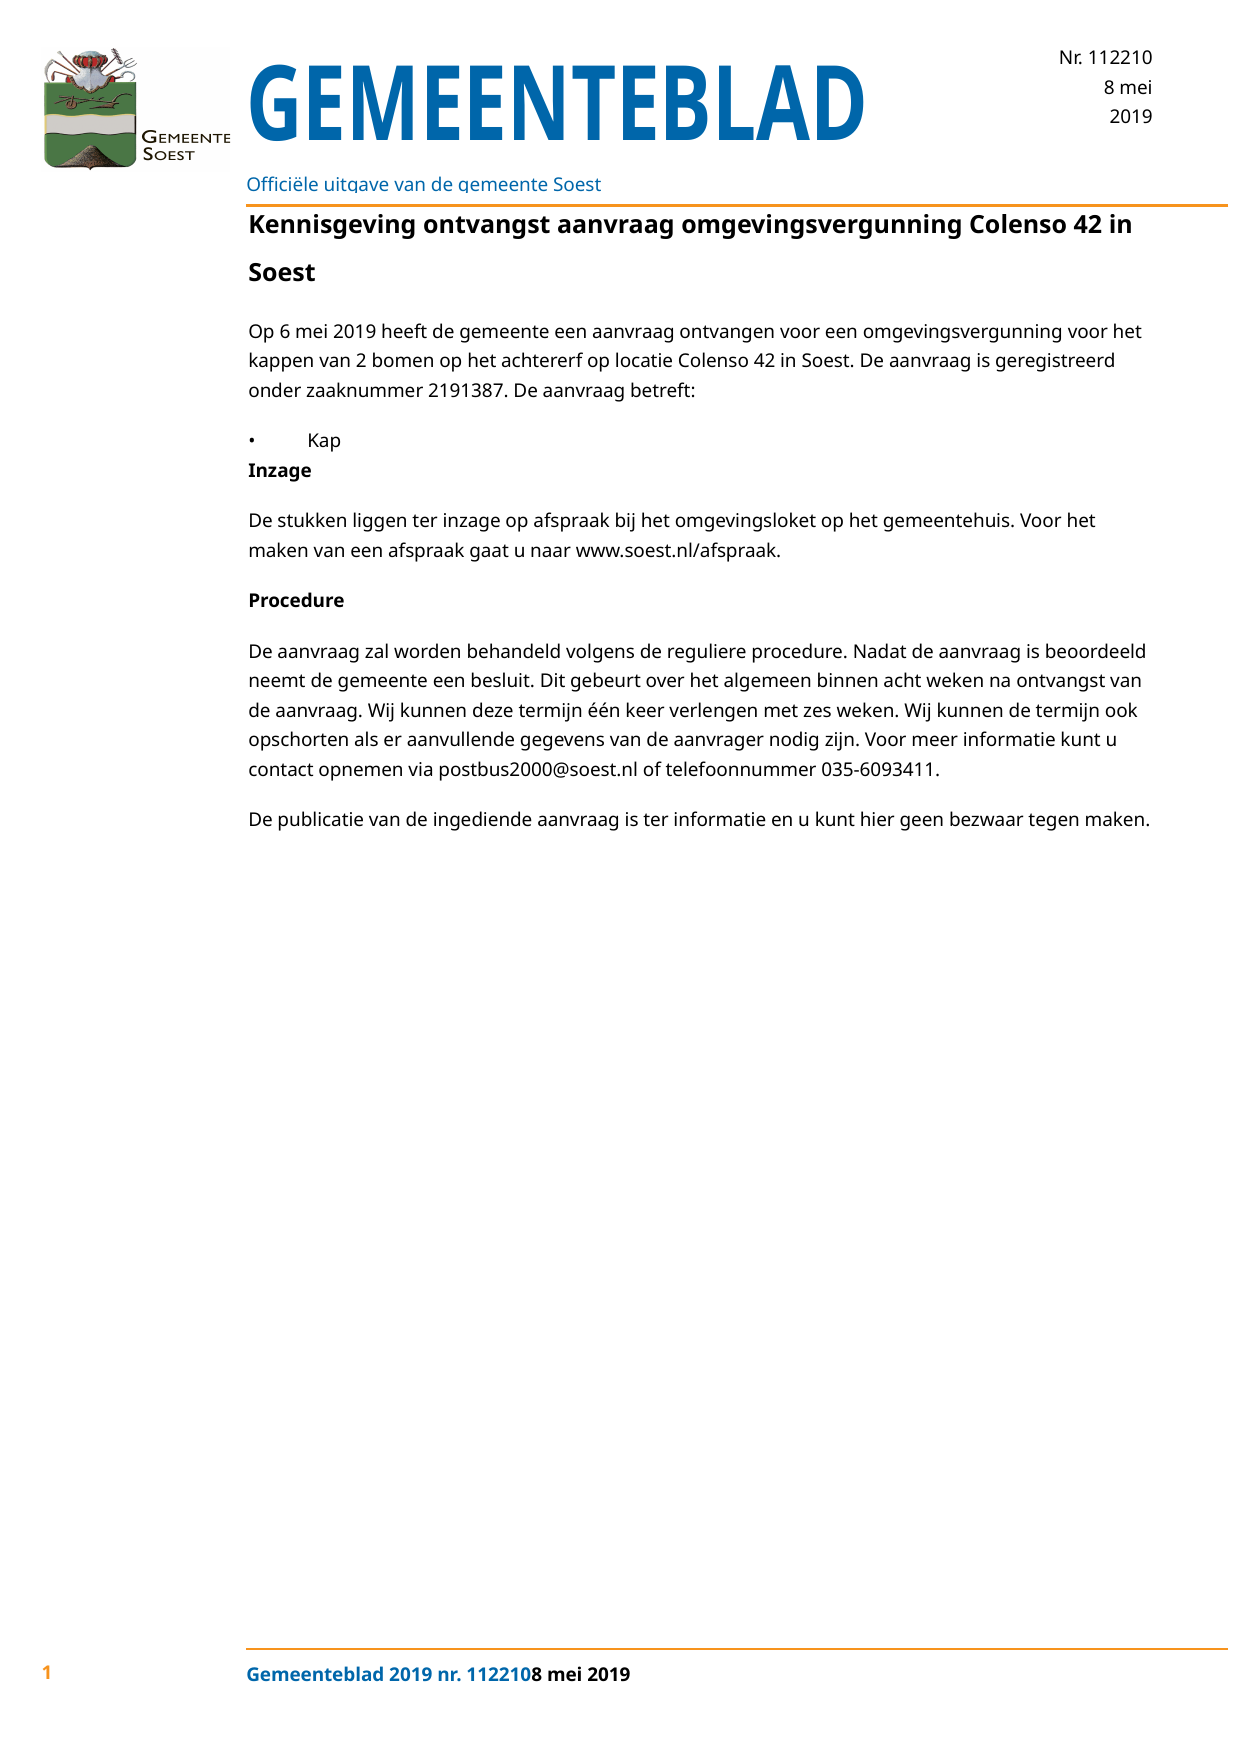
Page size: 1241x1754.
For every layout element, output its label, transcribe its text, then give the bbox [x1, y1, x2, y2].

text De stukken liggen ter inzage op afspraak bij het omgevingsloket op het gemeentehuis. Voor het maken van een afspraak gaat u naar www.soest.nl/afspraak. [248, 507, 1152, 563]
text Procedure [248, 587, 1152, 613]
text De publicatie van de ingediende aanvraag is ter informatie en u kunt hier geen bezwaar tegen maken. [248, 807, 1152, 832]
text Op 6 mei 2019 heeft de gemeente een aanvraag ontvangen voor een omgevingsvergunning voor het kappen van 2 bomen op het achtererf op locatie Colenso 42 in Soest. De aanvraag is geregistreerd onder zaaknummer 2191387. De aanvraag betreft: [248, 318, 1152, 403]
picture [41, 47, 231, 172]
list Kap [248, 427, 1152, 453]
text De aanvraag zal worden behandeld volgens de reguliere procedure. Nadat de aanvraag is beoordeeld neemt de gemeente een besluit. Dit gebeurt over het algemeen binnen acht weken na ontvangst van de aanvraag. Wij kunnen deze termijn één keer verlengen met zes weken. Wij kunnen de termijn ook opschorten als er aanvullende gegevens van de aanvrager nodig zijn. Voor meer informatie kunt u contact opnemen via postbus2000@soest.nl of telefoonnummer 035-6093411. [248, 638, 1152, 782]
text Kennisgeving ontvangst aanvraag omgevingsvergunning Colenso 42 in Soest [248, 207, 1152, 288]
text Inzage [248, 457, 1152, 483]
